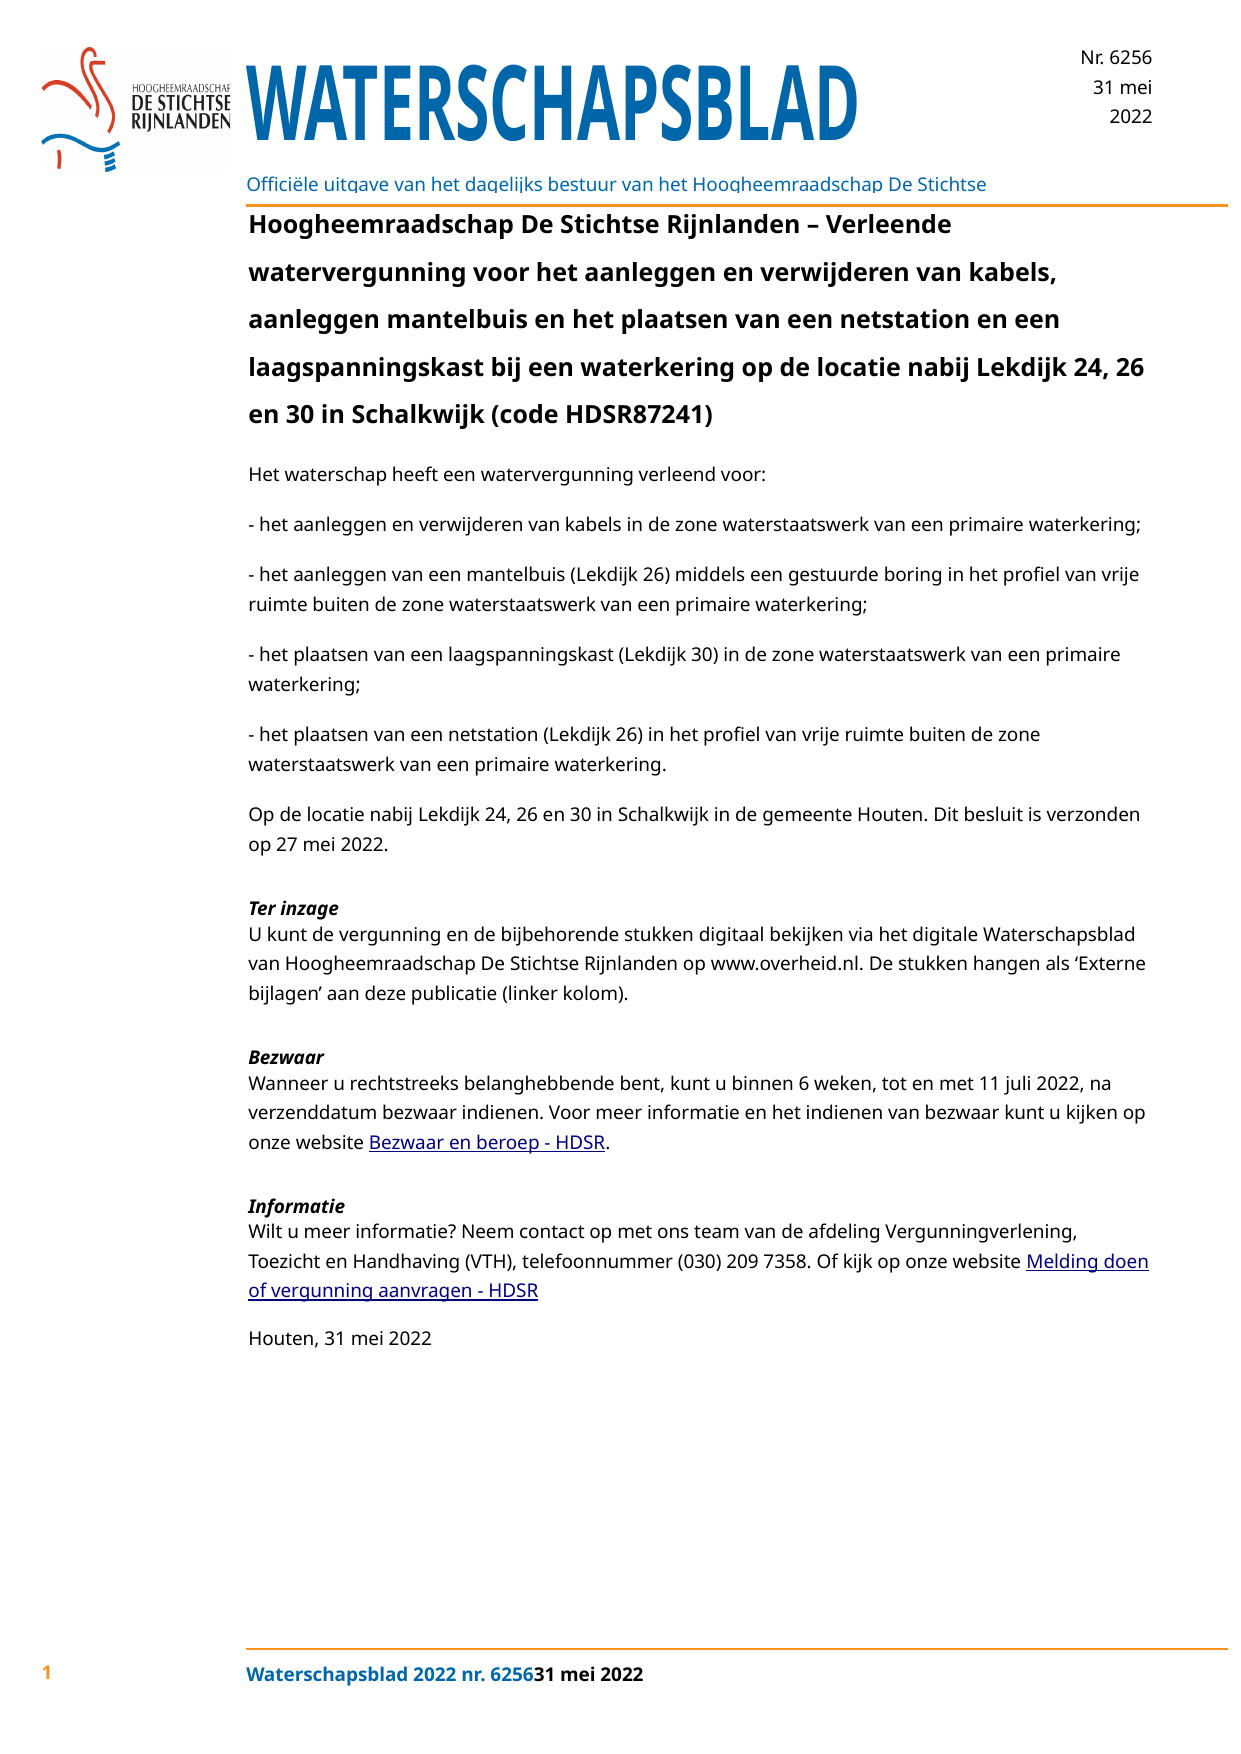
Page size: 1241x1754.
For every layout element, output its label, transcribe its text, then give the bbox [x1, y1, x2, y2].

text Het waterschap heeft een watervergunning verleend voor: [248, 461, 1152, 486]
text - het aanleggen en verwijderen van kabels in de zone waterstaatswerk van een primaire waterkering; [248, 511, 1152, 537]
text - het plaatsen van een laagspanningskast (Lekdijk 30) in de zone waterstaatswerk van een primaire waterkering; [248, 642, 1152, 697]
text Informatie [248, 1193, 1152, 1218]
text U kunt de vergunning en de bijbehorende stukken digitaal bekijken via het digitale Waterschapsblad van Hoogheemraadschap De Stichtse Rijnlanden op www.overheid.nl. De stukken hangen als ‘Externe bijlagen’ aan deze publicatie (linker kolom). [248, 921, 1152, 1006]
text Ter inzage [248, 895, 1152, 921]
text - het plaatsen van een netstation (Lekdijk 26) in het profiel van vrije ruimte buiten de zone waterstaatswerk van een primaire waterkering. [248, 722, 1152, 777]
text Houten, 31 mei 2022 [248, 1326, 1152, 1351]
text - het aanleggen van een mantelbuis (Lekdijk 26) middels een gestuurde boring in het profiel van vrije ruimte buiten de zone waterstaatswerk van een primaire waterkering; [248, 562, 1152, 617]
text Wilt u meer informatie? Neem contact op met ons team van de afdeling Vergunningverlening, Toezicht en Handhaving (VTH), telefoonnummer (030) 209 7358. Of kijk op onze website Melding doen of vergunning aanvragen - HDSR [248, 1218, 1152, 1303]
text Hoogheemraadschap De Stichtse Rijnlanden – Verleende watervergunning voor het aanleggen en verwijderen van kabels, aanleggen mantelbuis en het plaatsen van een netstation en een laagspanningskast bij een waterkering op de locatie nabij Lekdijk 24, 26 en 30 in Schalkwijk (code HDSR87241) [248, 207, 1152, 431]
picture [41, 47, 231, 172]
text Op de locatie nabij Lekdijk 24, 26 en 30 in Schalkwijk in de gemeente Houten. Dit besluit is verzonden op 27 mei 2022. [248, 802, 1152, 857]
text Wanneer u rechtstreeks belanghebbende bent, kunt u binnen 6 weken, tot en met 11 juli 2022, na verzenddatum bezwaar indienen. Voor meer informatie en het indienen van bezwaar kunt u kijken op onze website Bezwaar en beroep - HDSR. [248, 1070, 1152, 1154]
text Bezwaar [248, 1044, 1152, 1070]
